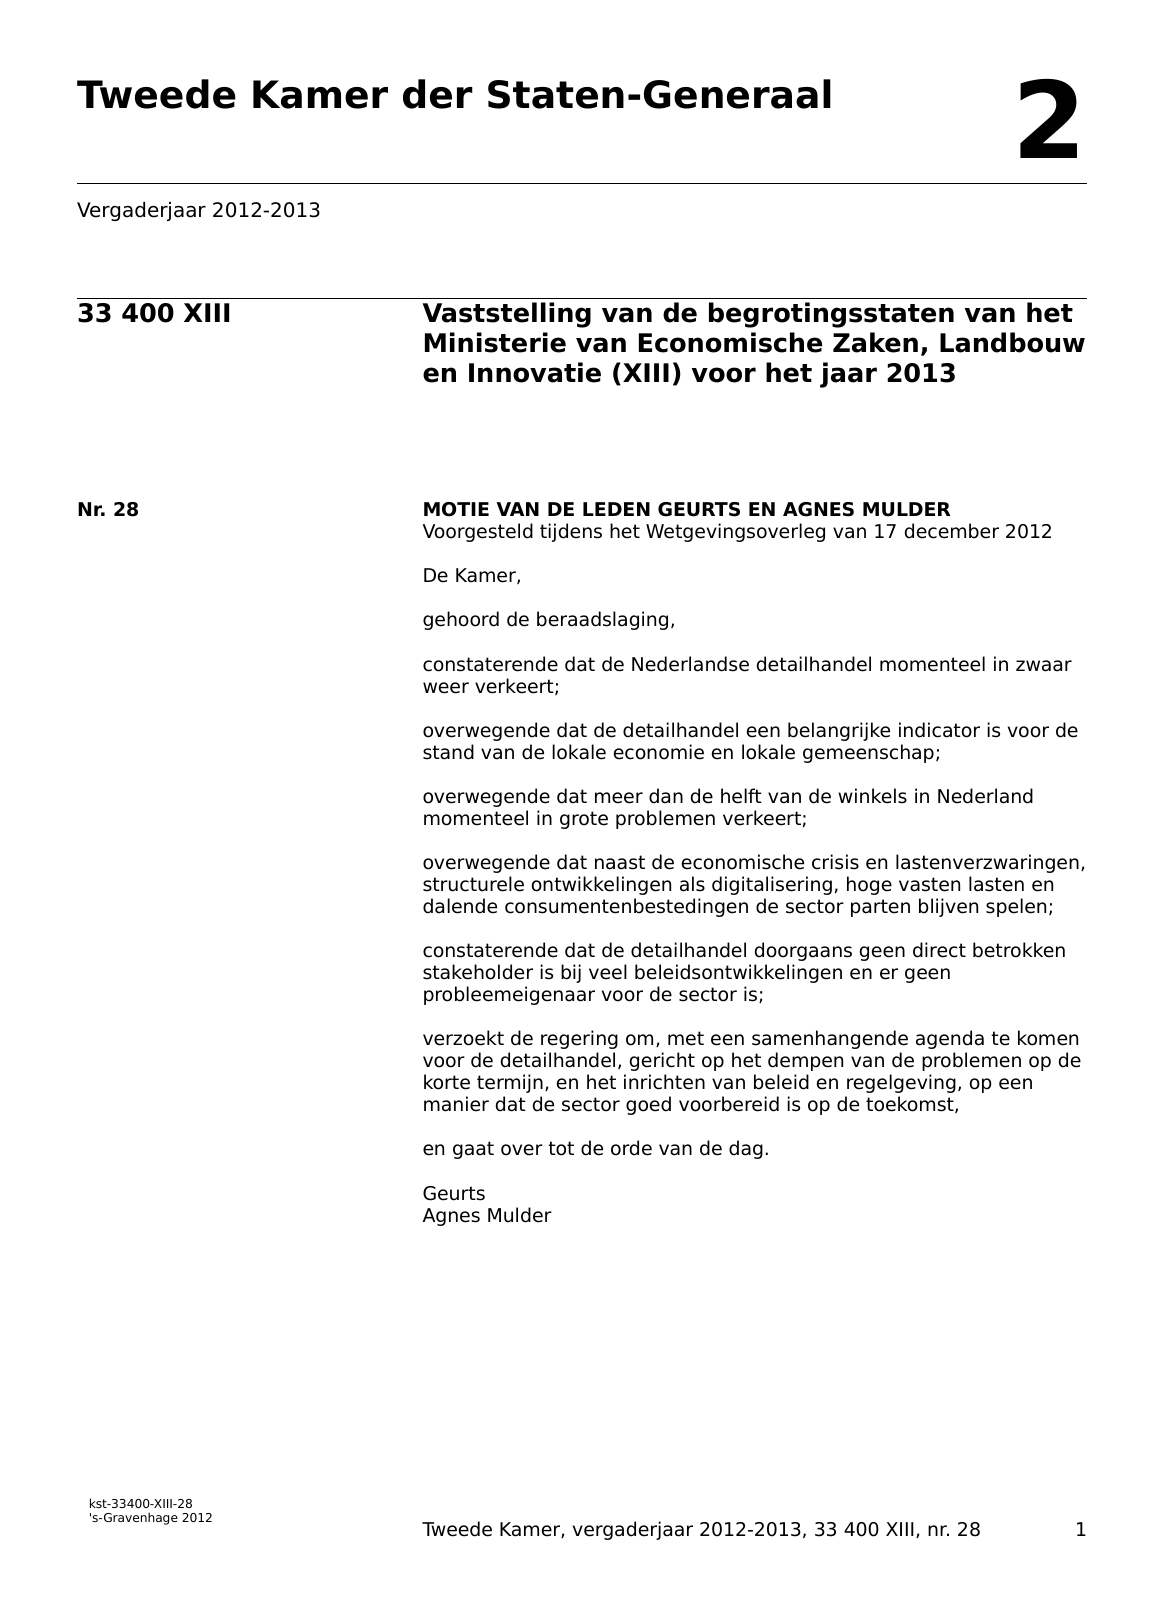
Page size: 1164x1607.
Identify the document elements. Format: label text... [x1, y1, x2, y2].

text overwegende dat de detailhandel een belangrijke indicator is voor de stand van de lokale economie en lokale gemeenschap; [422, 720, 1087, 764]
text overwegende dat meer dan de helft van de winkels in Nederland momenteel in grote problemen verkeert; [422, 786, 1087, 830]
text constaterende dat de detailhandel doorgaans geen direct betrokken stakeholder is bij veel beleidsontwikkelingen en er geen probleemeigenaar voor de sector is; [422, 940, 1087, 1006]
text verzoekt de regering om, met een samenhangende agenda te komen voor de detailhandel, gericht op het dempen van de problemen op de korte termijn, en het inrichten van beleid en regelgeving, op een manier dat de sector goed voorbereid is op de toekomst, [422, 1028, 1087, 1116]
table_header 2 [886, 59, 1087, 183]
text Geurts [422, 1182, 1087, 1204]
subtitle 33 400 XIII Vaststelling van de begrotingsstaten van het Ministerie van Economische Zaken, Landbouw en Innovatie (XIII) voor het jaar 2013 [77, 299, 1087, 388]
text constaterende dat de Nederlandse detailhandel momenteel in zwaar weer verkeert; [422, 653, 1087, 697]
table_cell Vergaderjaar 2012-2013 [77, 184, 1087, 298]
text Agnes Mulder [422, 1204, 1087, 1226]
text De Kamer, [422, 565, 1087, 587]
text gehoord de beraadslaging, [422, 609, 1087, 631]
text overwegende dat naast de economische crisis en lastenverzwaringen, structurele ontwikkelingen als digitalisering, hoge vasten lasten en dalende consumentenbestedingen de sector parten blijven spelen; [422, 852, 1087, 918]
subtitle Nr. 28 MOTIE VAN DE LEDEN GEURTS EN AGNES MULDER [77, 499, 1087, 521]
text kst-33400-XIII-28 [88, 1497, 323, 1511]
table_header Tweede Kamer der Staten-Generaal [77, 59, 886, 183]
text en gaat over tot de orde van de dag. [422, 1138, 1087, 1160]
text 's-Gravenhage 2012 [88, 1511, 323, 1525]
text Voorgesteld tijdens het Wetgevingsoverleg van 17 december 2012 [422, 521, 1087, 543]
